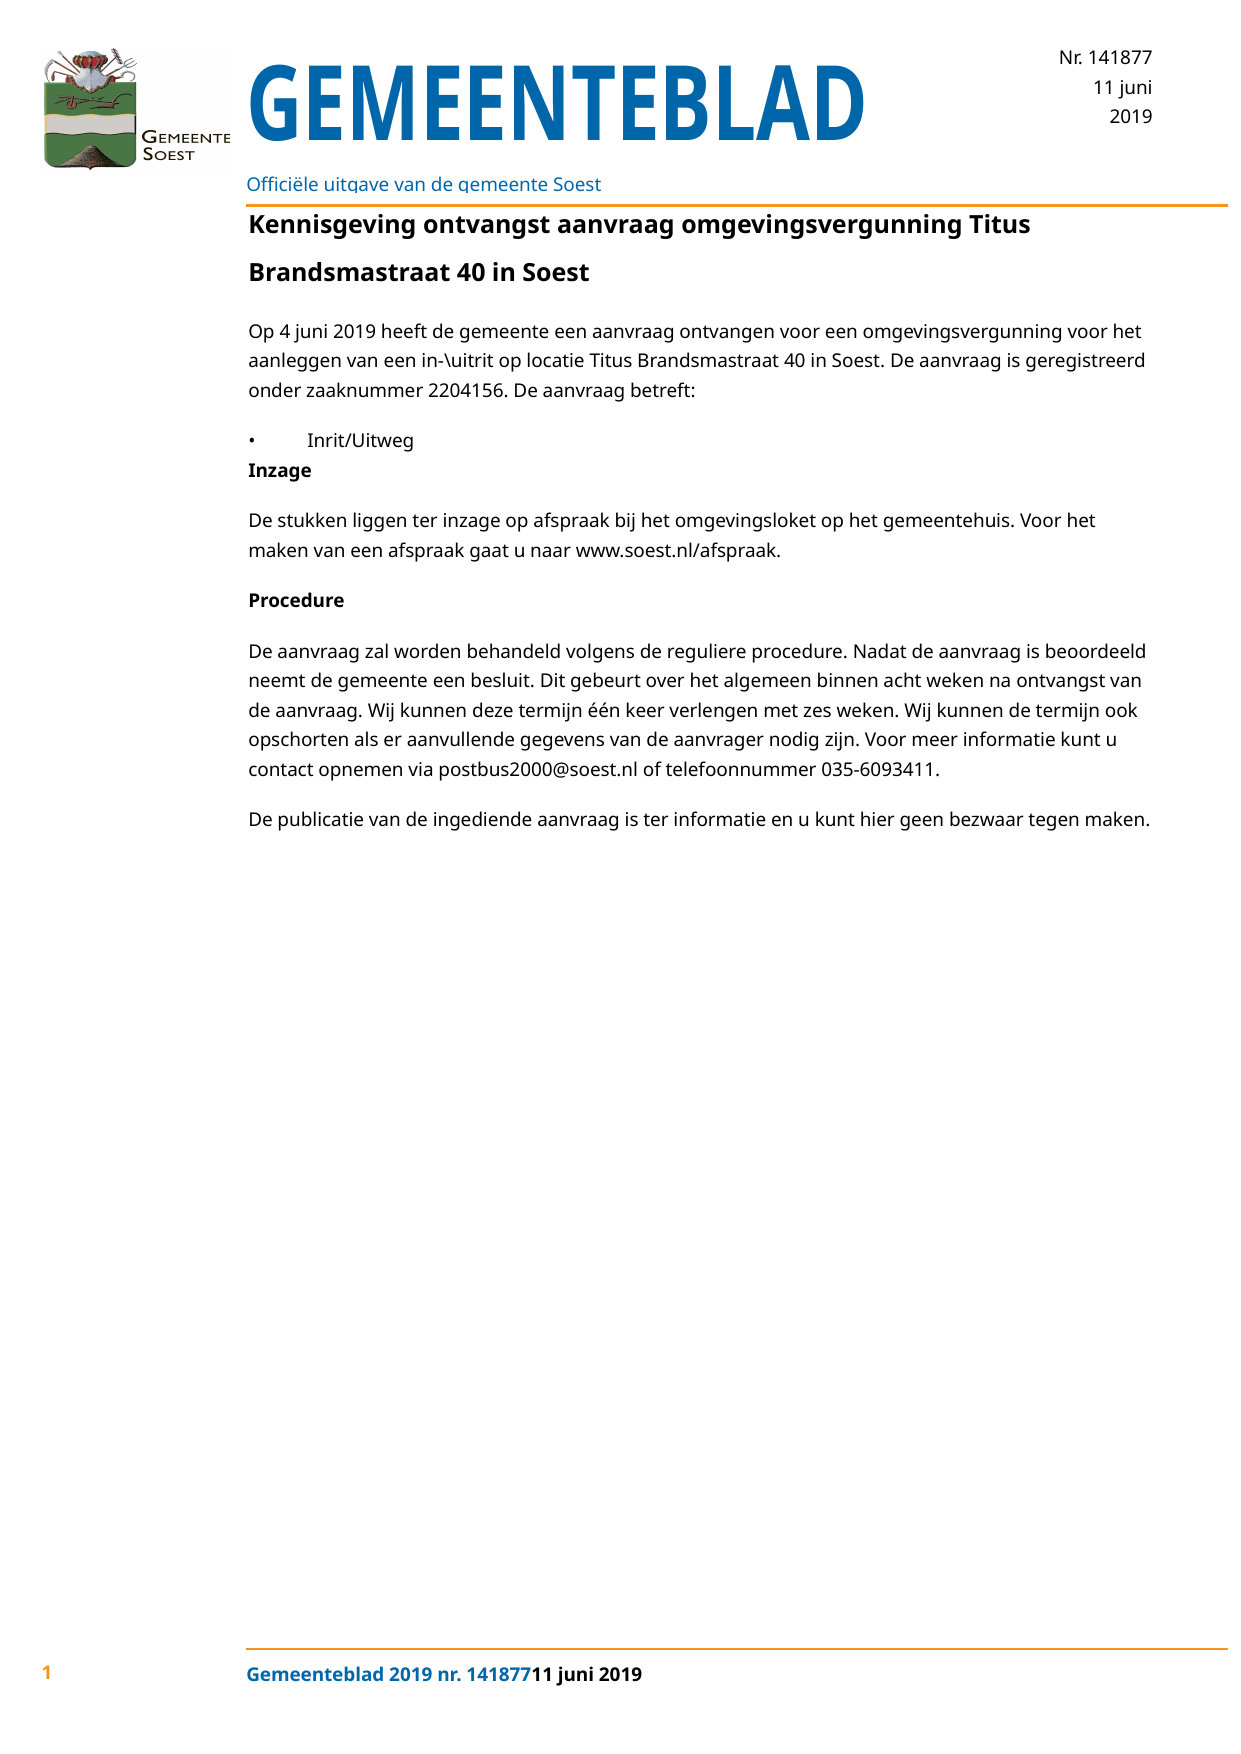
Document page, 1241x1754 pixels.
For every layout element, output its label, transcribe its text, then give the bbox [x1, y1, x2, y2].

text Kennisgeving ontvangst aanvraag omgevingsvergunning Titus Brandsmastraat 40 in Soest [248, 207, 1152, 288]
text Inzage [248, 457, 1152, 483]
text De publicatie van de ingediende aanvraag is ter informatie en u kunt hier geen bezwaar tegen maken. [248, 807, 1152, 832]
text Op 4 juni 2019 heeft de gemeente een aanvraag ontvangen voor een omgevingsvergunning voor het aanleggen van een in-\uitrit op locatie Titus Brandsmastraat 40 in Soest. De aanvraag is geregistreerd onder zaaknummer 2204156. De aanvraag betreft: [248, 318, 1152, 403]
text De aanvraag zal worden behandeld volgens de reguliere procedure. Nadat de aanvraag is beoordeeld neemt de gemeente een besluit. Dit gebeurt over het algemeen binnen acht weken na ontvangst van de aanvraag. Wij kunnen deze termijn één keer verlengen met zes weken. Wij kunnen de termijn ook opschorten als er aanvullende gegevens van de aanvrager nodig zijn. Voor meer informatie kunt u contact opnemen via postbus2000@soest.nl of telefoonnummer 035-6093411. [248, 638, 1152, 782]
text Procedure [248, 587, 1152, 613]
list Inrit/Uitweg [248, 427, 1152, 453]
picture [41, 47, 231, 172]
text De stukken liggen ter inzage op afspraak bij het omgevingsloket op het gemeentehuis. Voor het maken van een afspraak gaat u naar www.soest.nl/afspraak. [248, 507, 1152, 563]
